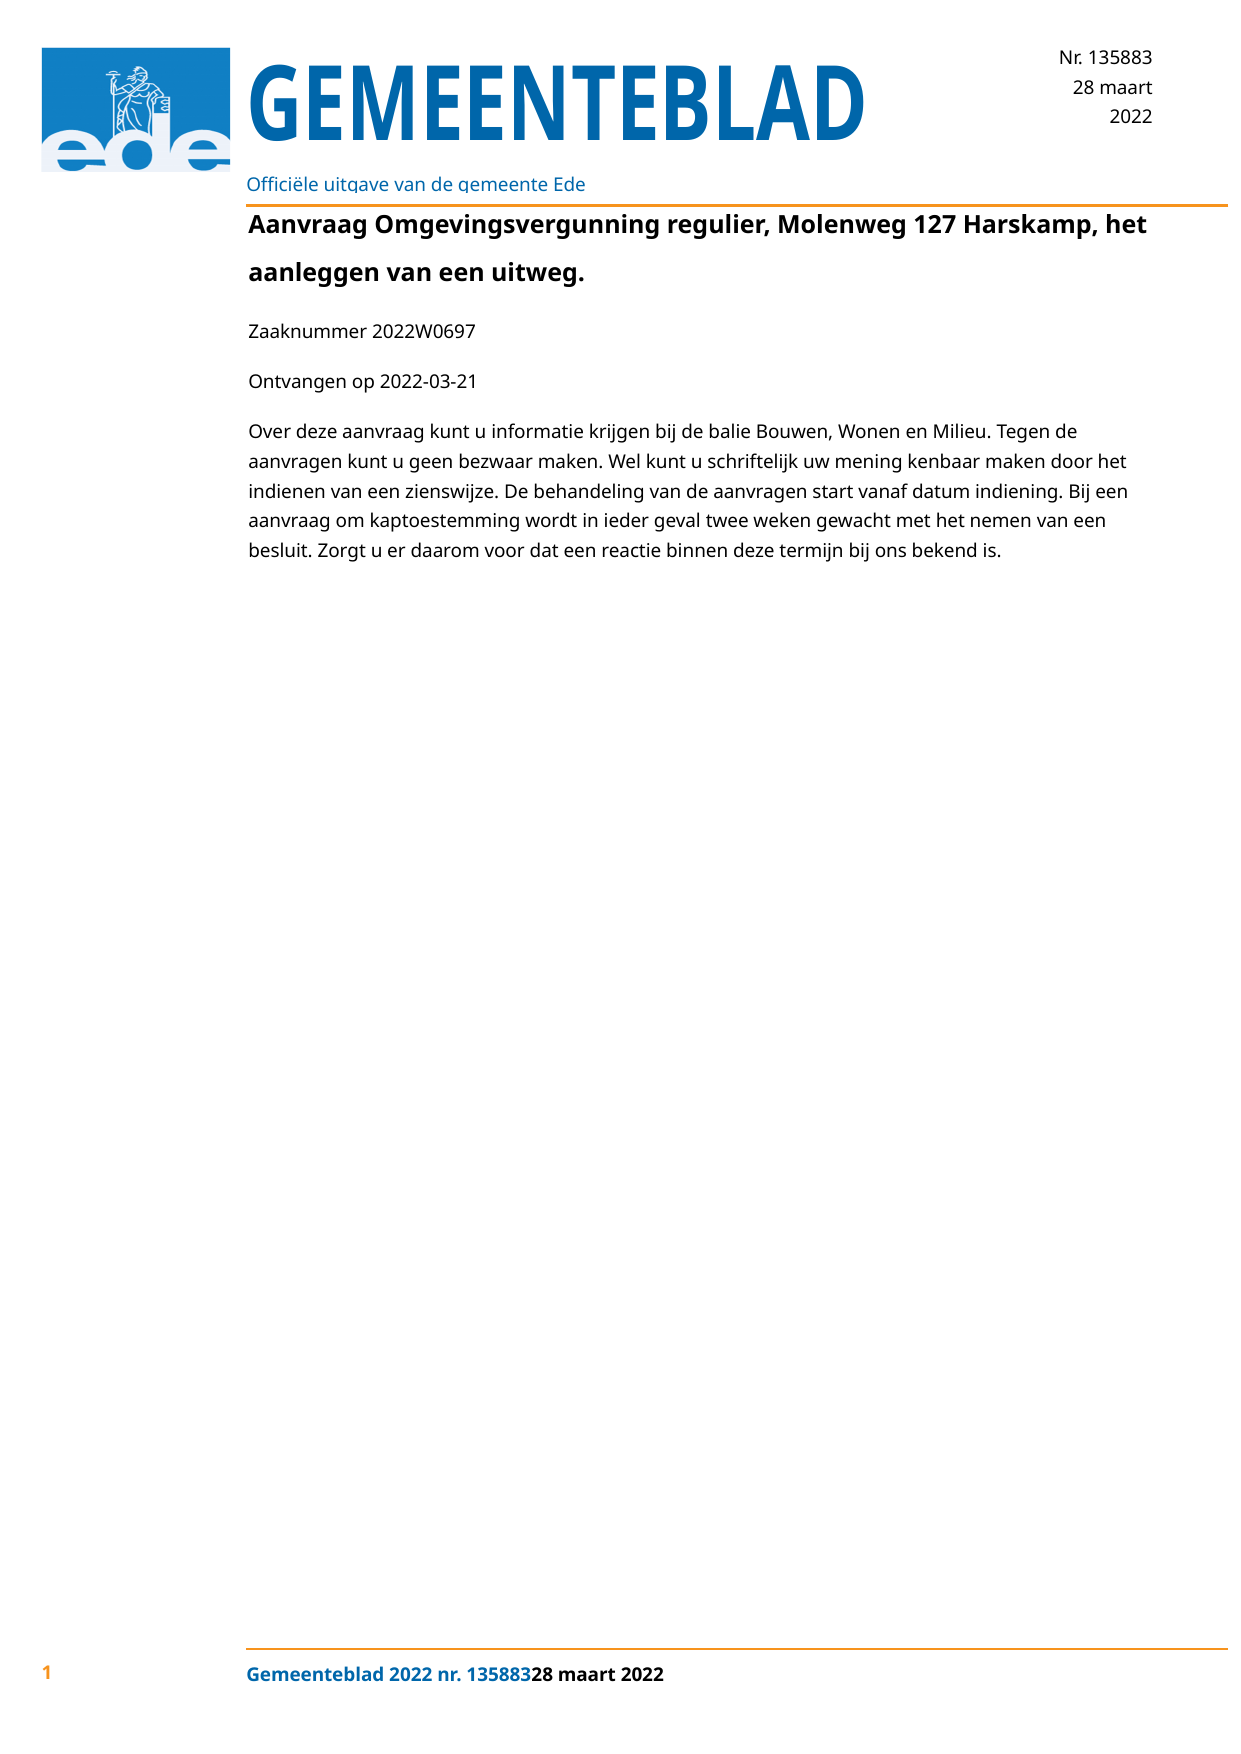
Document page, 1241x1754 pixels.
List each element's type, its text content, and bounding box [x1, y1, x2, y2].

text Over deze aanvraag kunt u informatie krijgen bij de balie Bouwen, Wonen en Milieu. Tegen de aanvragen kunt u geen bezwaar maken. Wel kunt u schriftelijk uw mening kenbaar maken door het indienen van een zienswijze. De behandeling van de aanvragen start vanaf datum indiening. Bij een aanvraag om kaptoestemming wordt in ieder geval twee weken gewacht met het nemen van een besluit. Zorgt u er daarom voor dat een reactie binnen deze termijn bij ons bekend is. [248, 419, 1152, 563]
picture [41, 47, 231, 172]
text Zaaknummer 2022W0697 [248, 318, 1152, 344]
text Ontvangen op 2022-03-21 [248, 368, 1152, 394]
text Aanvraag Omgevingsvergunning regulier, Molenweg 127 Harskamp, het aanleggen van een uitweg. [248, 207, 1152, 288]
